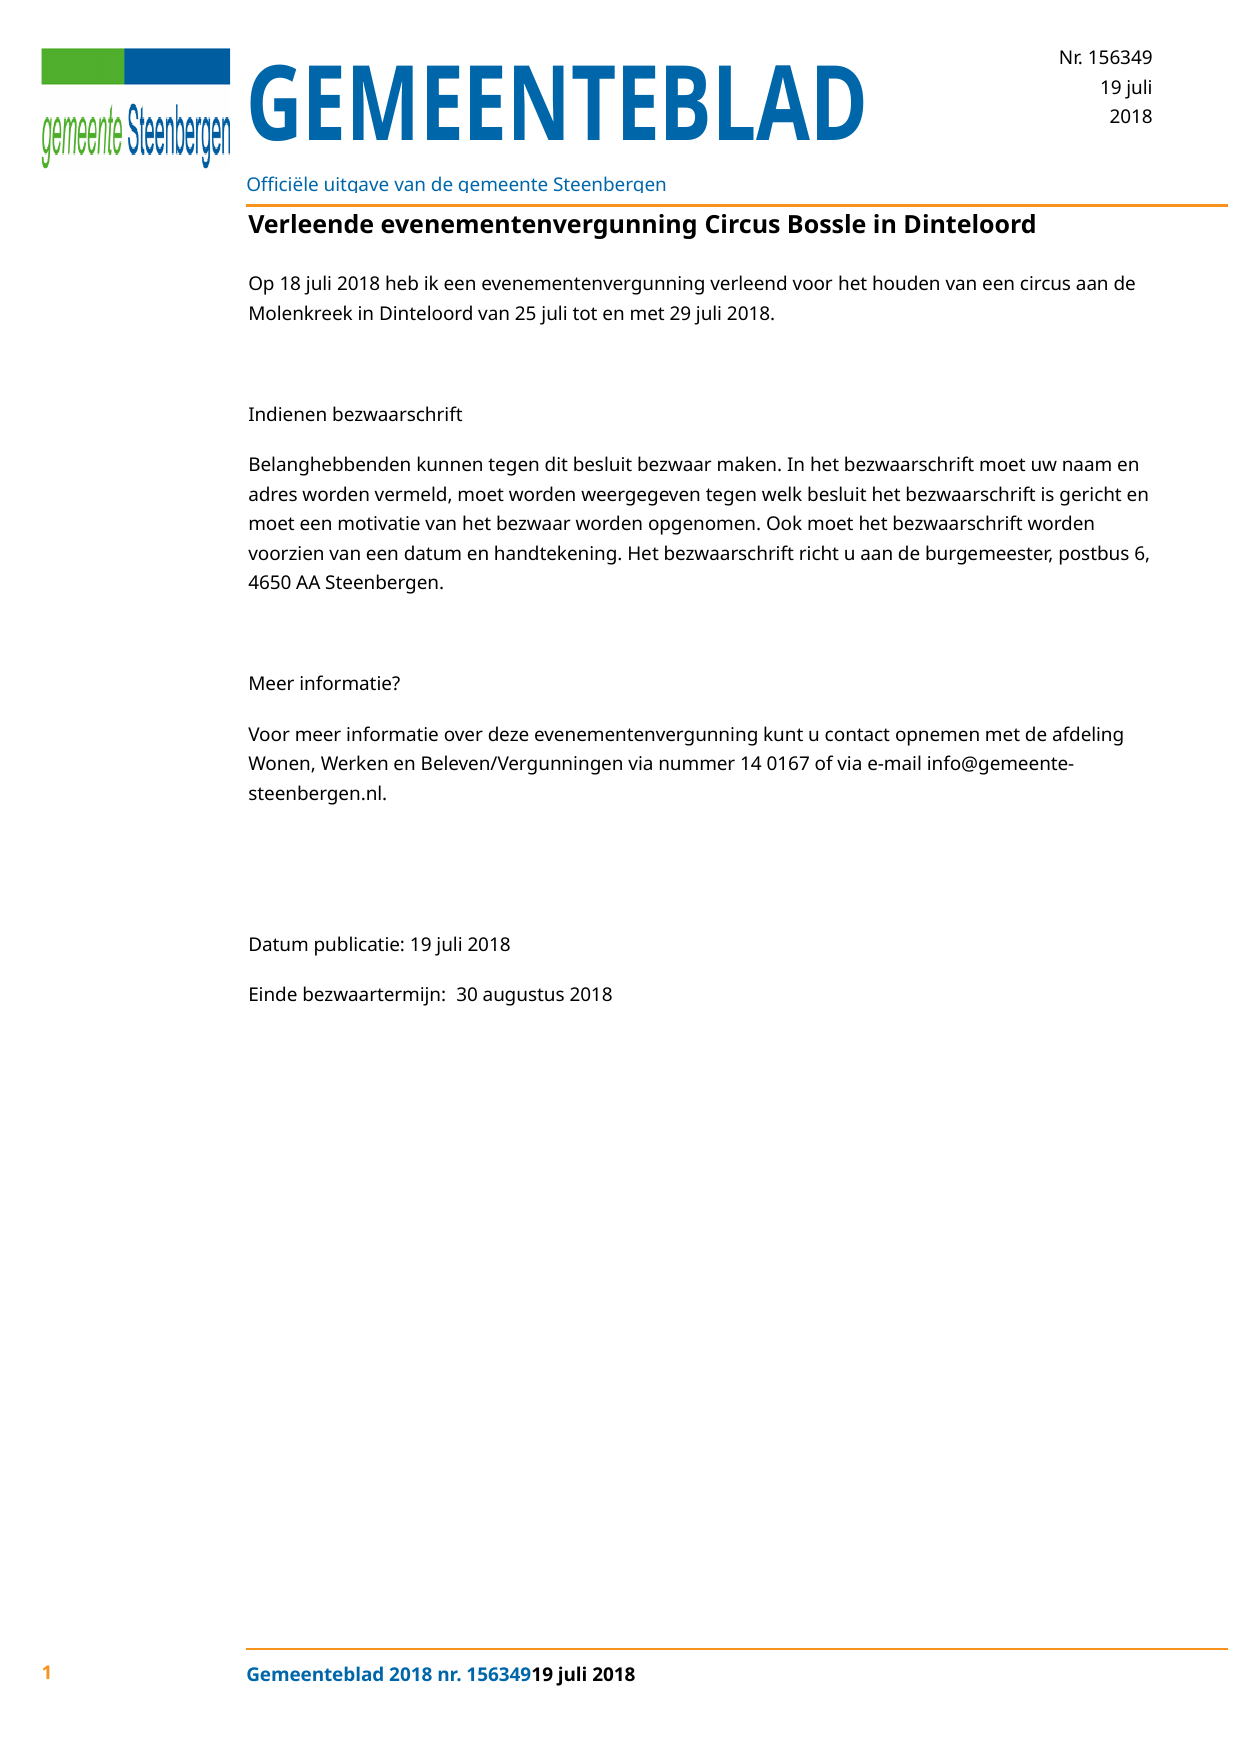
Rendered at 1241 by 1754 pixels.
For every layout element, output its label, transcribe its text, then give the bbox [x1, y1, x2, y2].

text Einde bezwaartermijn: 30 augustus 2018 [248, 982, 1152, 1007]
picture [41, 47, 231, 172]
text ­ [248, 830, 1152, 856]
text Op 18 juli 2018 heb ik een evenementenvergunning verleend voor het houden van een circus aan de Molenkreek in Dinteloord van 25 juli tot en met 29 juli 2018. [248, 270, 1152, 326]
text Datum publicatie: 19 juli 2018 [248, 931, 1152, 957]
text Meer informatie? [248, 670, 1152, 696]
text Indienen bezwaarschrift [248, 401, 1152, 426]
text Voor meer informatie over deze evenementenvergunning kunt u contact opnemen met de afdeling Wonen, Werken en Beleven/Vergunningen via nummer 14 0167 of via e-mail info@gemeente-steenbergen.nl. [248, 721, 1152, 806]
text Verleende evenementenvergunning Circus Bossle in Dinteloord [248, 207, 1152, 241]
text Belanghebbenden kunnen tegen dit besluit bezwaar maken. In het bezwaarschrift moet uw naam en adres worden vermeld, moet worden weergegeven tegen welk besluit het bezwaarschrift is gericht en moet een motivatie van het bezwaar worden opgenomen. Ook moet het bezwaarschrift worden voorzien van een datum en handtekening. Het bezwaarschrift richt u aan de burgemeester, postbus 6, 4650 AA Steenbergen. [248, 451, 1152, 595]
